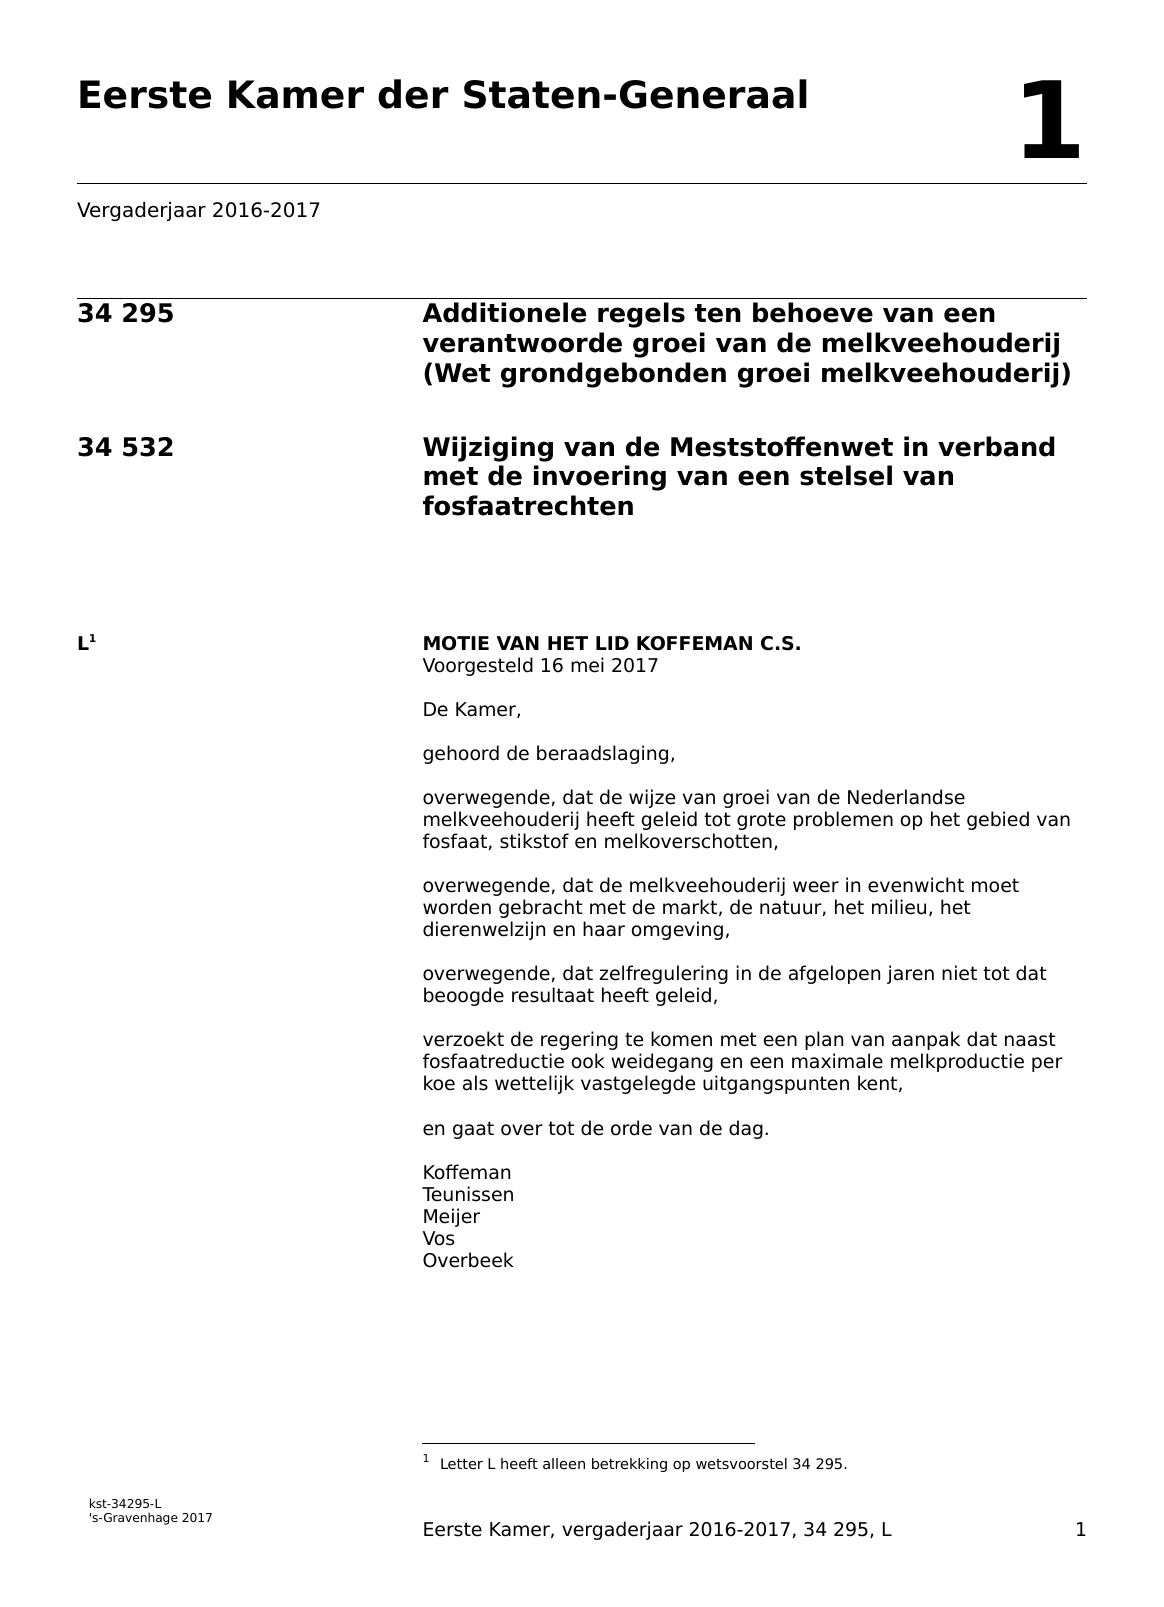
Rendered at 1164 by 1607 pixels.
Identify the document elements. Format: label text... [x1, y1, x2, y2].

text overwegende, dat zelfregulering in de afgelopen jaren niet tot dat beoogde resultaat heeft geleid, [422, 963, 1087, 1007]
subtitle 34 532 Wijziging van de Meststoffenwet in verband met de invoering van een stelsel van fosfaatrechten [77, 432, 1087, 521]
text Voorgesteld 16 mei 2017 [422, 654, 1087, 676]
text Letter L heeft alleen betrekking op wetsvoorstel 34 295. [422, 1452, 1087, 1474]
text Meijer [422, 1206, 1087, 1228]
text 's-Gravenhage 2017 [88, 1511, 323, 1525]
subtitle L MOTIE VAN HET LID KOFFEMAN C.S. [77, 632, 1087, 654]
text Teunissen [422, 1184, 1087, 1206]
subtitle 34 295 Additionele regels ten behoeve van een verantwoorde groei van de melkveehouderij (Wet grondgebonden groei melkveehouderij) [77, 299, 1087, 388]
text verzoekt de regering te komen met een plan van aanpak dat naast fosfaatreductie ook weidegang en een maximale melkproductie per koe als wettelijk vastgelegde uitgangspunten kent, [422, 1029, 1087, 1095]
text Overbeek [422, 1249, 1087, 1272]
text gehoord de beraadslaging, [422, 743, 1087, 765]
table_header 1 [886, 59, 1087, 183]
text overwegende, dat de melkveehouderij weer in evenwicht moet worden gebracht met de markt, de natuur, het milieu, het dierenwelzijn en haar omgeving, [422, 875, 1087, 941]
text overwegende, dat de wijze van groei van de Nederlandse melkveehouderij heeft geleid tot grote problemen op het gebied van fosfaat, stikstof en melkoverschotten, [422, 787, 1087, 853]
text Koffeman [422, 1162, 1087, 1184]
text en gaat over tot de orde van de dag. [422, 1117, 1087, 1139]
text kst-34295-L [88, 1497, 323, 1511]
text De Kamer, [422, 699, 1087, 721]
table_cell Vergaderjaar 2016-2017 [77, 184, 1087, 298]
table_header Eerste Kamer der Staten-Generaal [77, 59, 886, 183]
text Vos [422, 1228, 1087, 1249]
